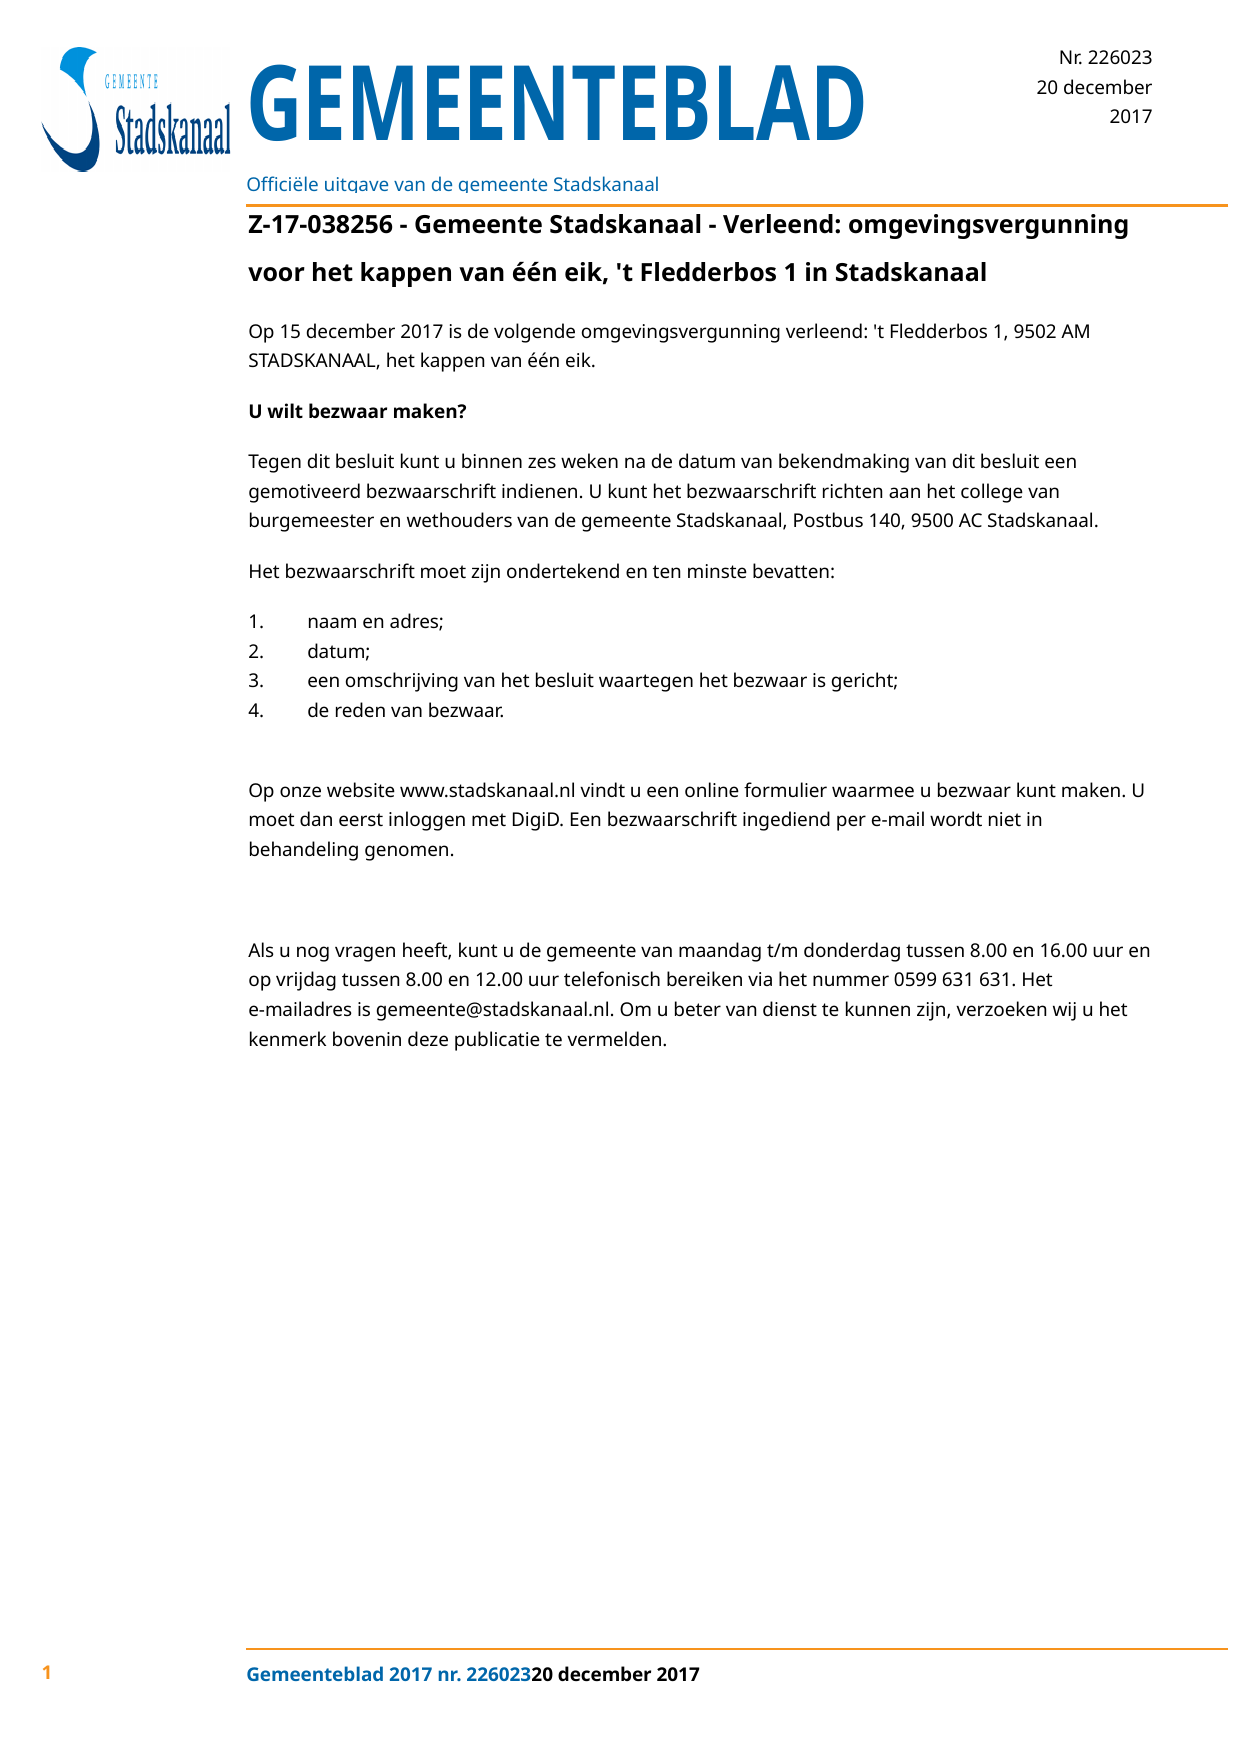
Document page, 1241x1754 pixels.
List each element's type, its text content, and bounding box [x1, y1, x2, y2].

text U wilt bezwaar maken? [248, 398, 1152, 424]
text Tegen dit besluit kunt u binnen zes weken na de datum van bekendmaking van dit besluit een gemotiveerd bezwaarschrift indienen. U kunt het bezwaarschrift richten aan het college van burgemeester en wethouders van de gemeente Stadskanaal, Postbus 140, 9500 AC Stadskanaal. [248, 448, 1152, 533]
text Z-17-038256 - Gemeente Stadskanaal - Verleend: omgevingsvergunning voor het kappen van één eik, 't Fledderbos 1 in Stadskanaal [248, 207, 1152, 288]
list een omschrijving van het besluit waartegen het bezwaar is gericht; [248, 667, 1152, 693]
text Op onze website www.stadskanaal.nl vindt u een online formulier waarmee u bezwaar kunt maken. U moet dan eerst inloggen met DigiD. Een bezwaarschrift ingediend per e-mail wordt niet in behandeling genomen. [248, 777, 1152, 862]
list de reden van bezwaar. [248, 697, 1152, 723]
list naam en adres; [248, 608, 1152, 634]
text Op 15 december 2017 is de volgende omgevingsvergunning verleend: 't Fledderbos 1, 9502 AM STADSKANAAL, het kappen van één eik. [248, 318, 1152, 373]
text Het bezwaarschrift moet zijn ondertekend en ten minste bevatten: [248, 558, 1152, 584]
list datum; [248, 638, 1152, 664]
text Als u nog vragen heeft, kunt u de gemeente van maandag t/m donderdag tussen 8.00 en 16.00 uur en op vrijdag tussen 8.00 en 12.00 uur telefonisch bereiken via het nummer 0599 631 631. Het e‑mailadres is gemeente@stadskanaal.nl. Om u beter van dienst te kunnen zijn, verzoeken wij u het kenmerk bovenin deze publicatie te vermelden. [248, 937, 1152, 1052]
picture [41, 47, 231, 172]
